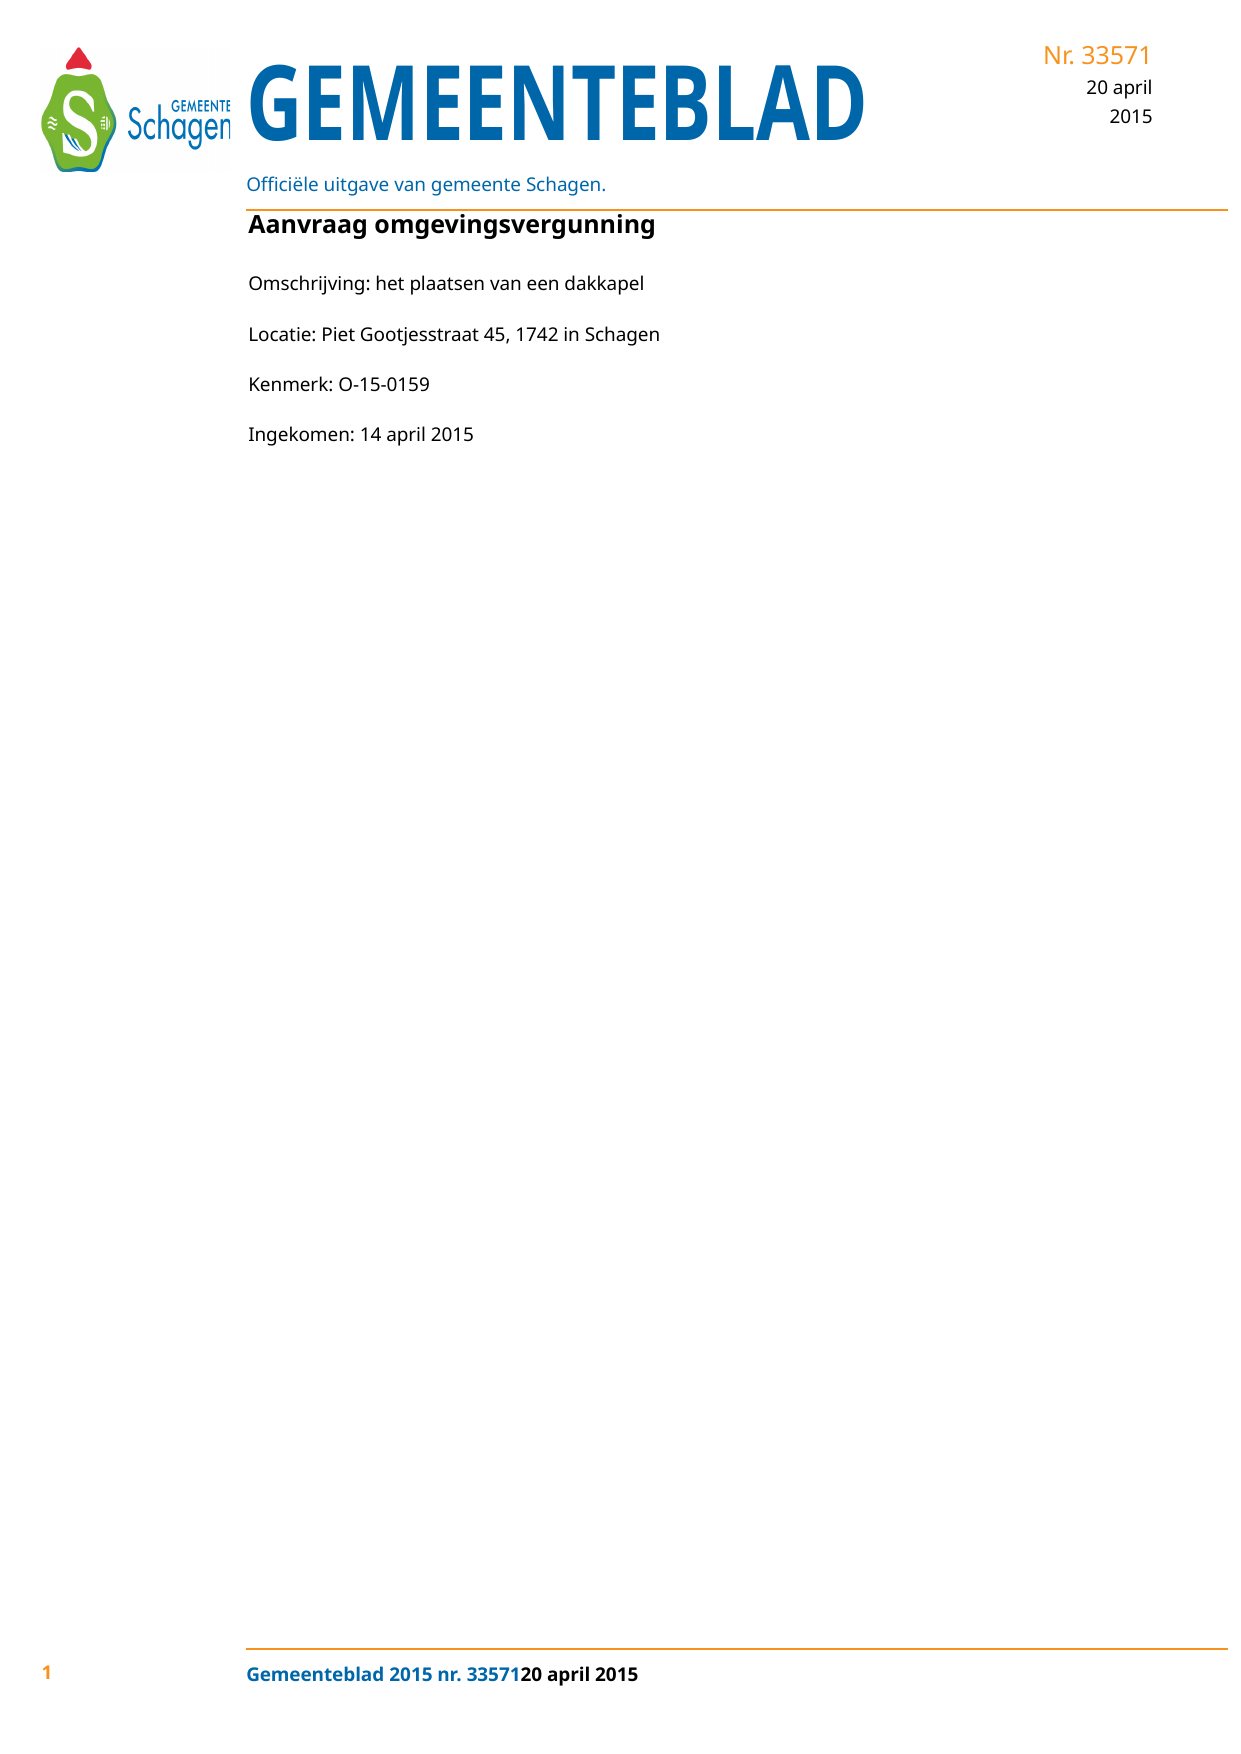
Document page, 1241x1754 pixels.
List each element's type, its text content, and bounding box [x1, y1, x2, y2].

text Kenmerk: O-15-0159 [248, 371, 1152, 397]
text Ingekomen: 14 april 2015 [248, 422, 1152, 447]
text Aanvraag omgevingsvergunning [248, 211, 1152, 241]
picture [41, 47, 231, 172]
text Locatie: Piet Gootjesstraat 45, 1742 in Schagen [248, 321, 1152, 346]
text Omschrijving: het plaatsen van een dakkapel [248, 270, 1152, 296]
